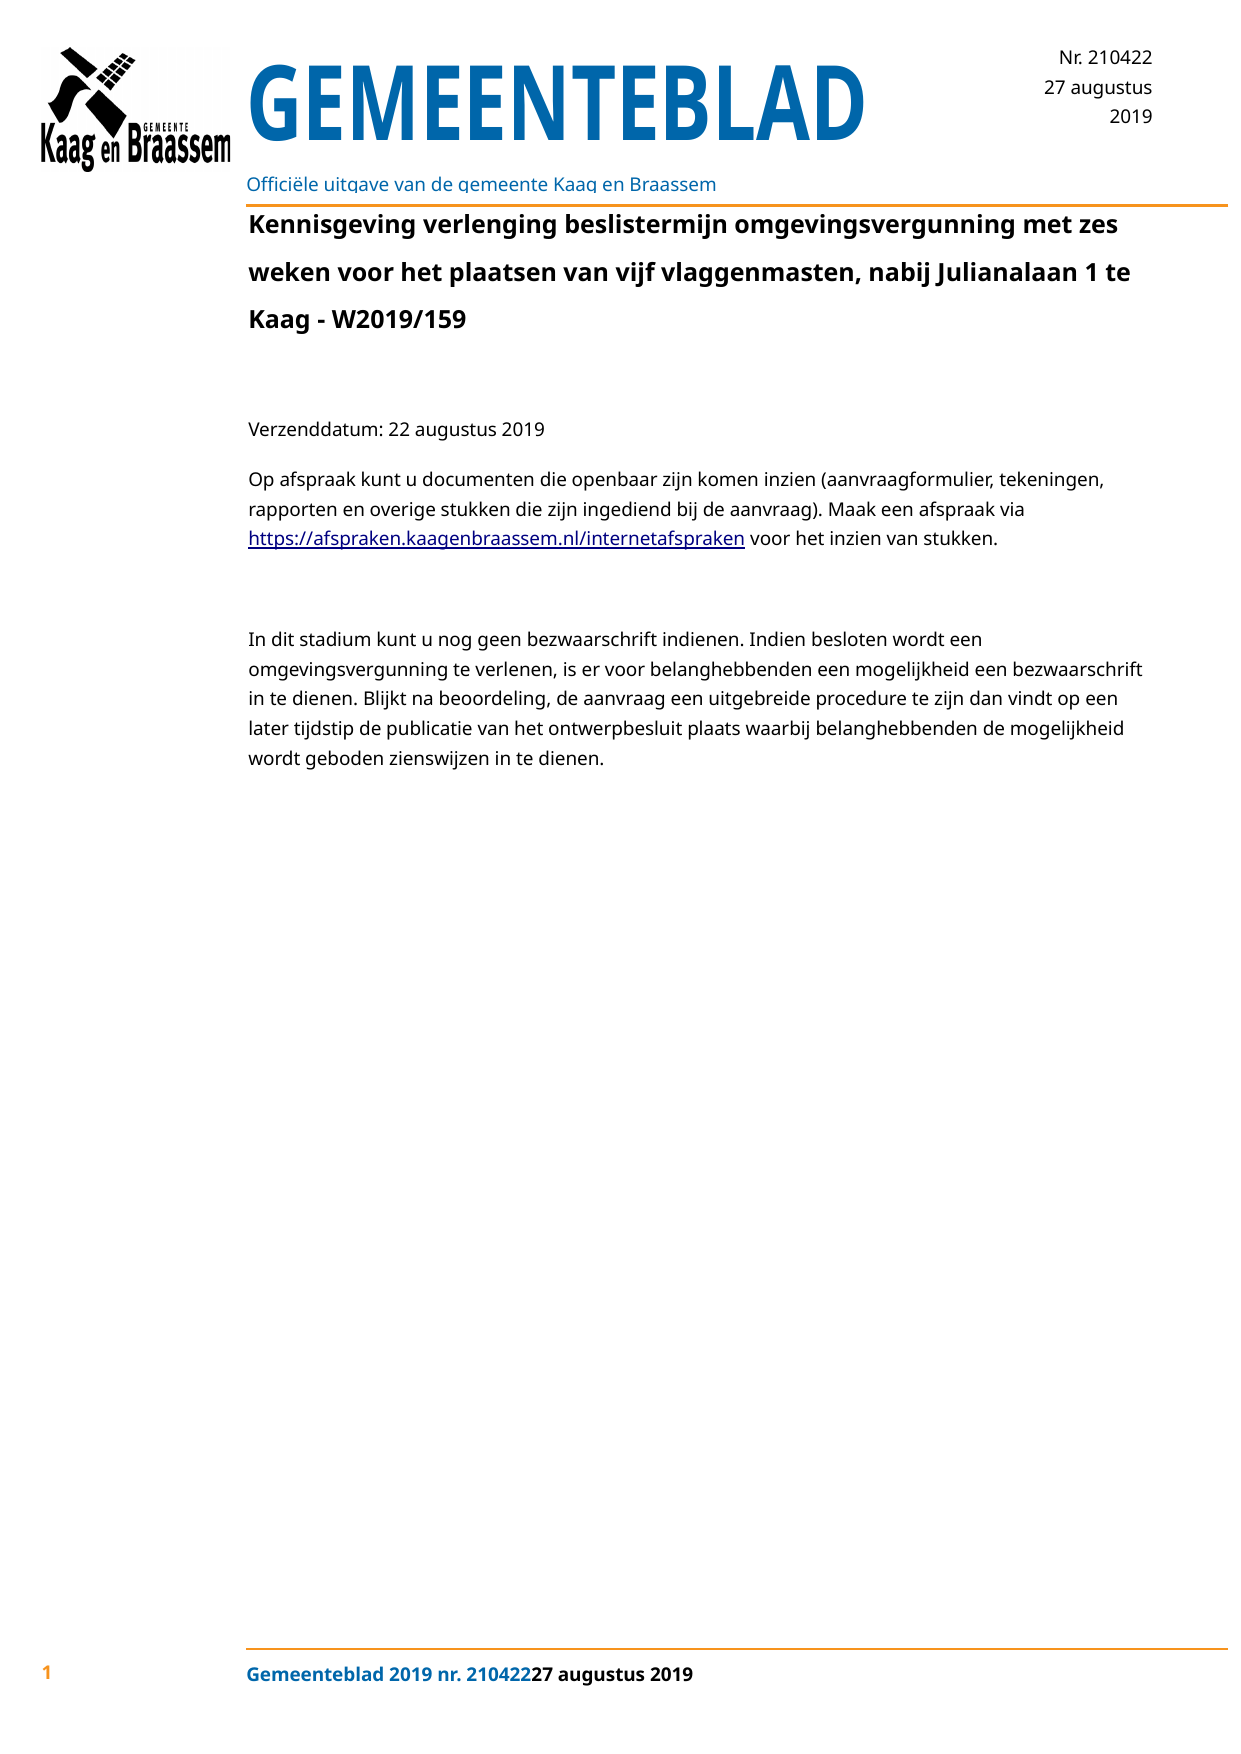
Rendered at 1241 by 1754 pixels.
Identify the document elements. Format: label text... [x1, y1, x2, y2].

picture [41, 47, 231, 172]
text Verzenddatum: 22 augustus 2019 [248, 416, 1152, 442]
text In dit stadium kunt u nog geen bezwaarschrift indienen. Indien besloten wordt een omgevingsvergunning te verlenen, is er voor belanghebbenden een mogelijkheid een bezwaarschrift in te dienen. Blijkt na beoordeling, de aanvraag een uitgebreide procedure te zijn dan vindt op een later tijdstip de publicatie van het ontwerpbesluit plaats waarbij belanghebbenden de mogelijkheid wordt geboden zienswijzen in te dienen. [248, 626, 1152, 770]
text Kennisgeving verlenging beslistermijn omgevingsvergunning met zes weken voor het plaatsen van vijf vlaggenmasten, nabij Julianalaan 1 te Kaag - W2019/159 [248, 207, 1152, 336]
text Op afspraak kunt u documenten die openbaar zijn komen inzien (aanvraagformulier, tekeningen, rapporten en overige stukken die zijn ingediend bij de aanvraag). Maak een afspraak via https://afspraken.kaagenbraassem.nl/internetafspraken voor het inzien van stukken. [248, 466, 1152, 551]
